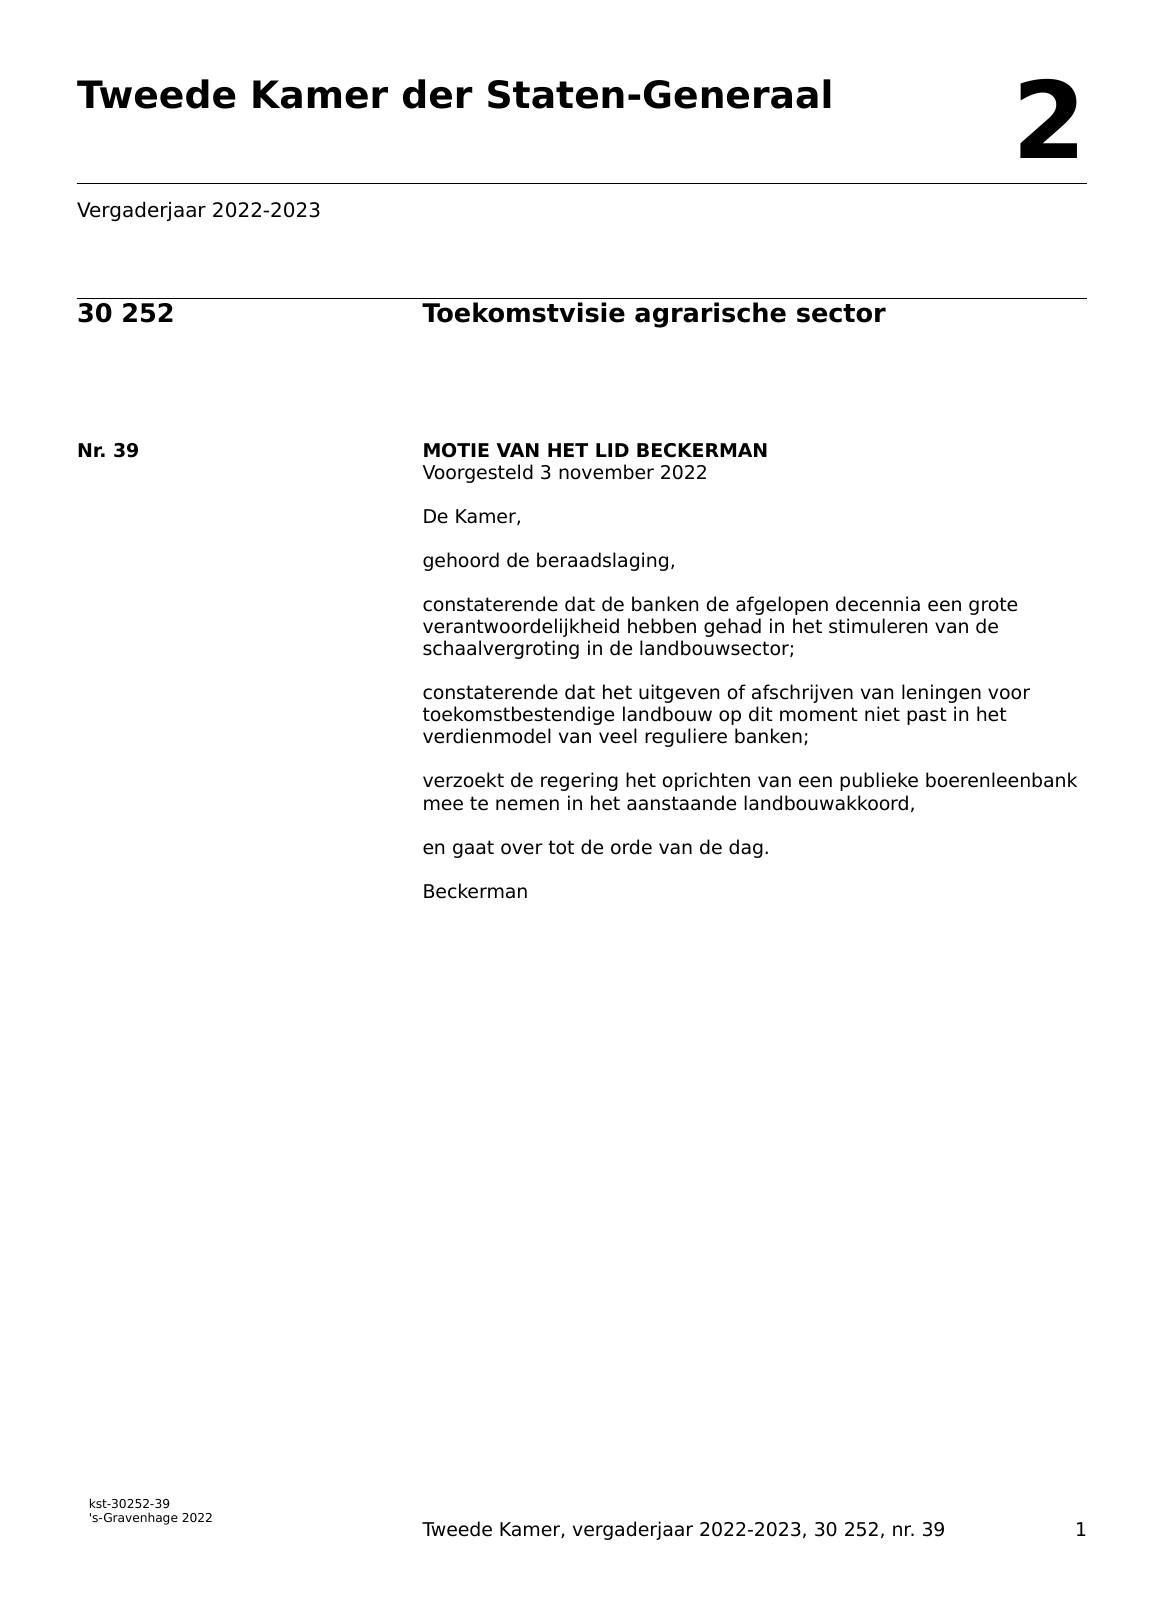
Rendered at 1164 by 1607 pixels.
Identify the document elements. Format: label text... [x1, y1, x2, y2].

text De Kamer, [422, 506, 1087, 528]
table_cell Vergaderjaar 2022-2023 [77, 184, 1087, 298]
text gehoord de beraadslaging, [422, 550, 1087, 572]
text constaterende dat het uitgeven of afschrijven van leningen voor toekomstbestendige landbouw op dit moment niet past in het verdienmodel van veel reguliere banken; [422, 682, 1087, 748]
subtitle Nr. 39 MOTIE VAN HET LID BECKERMAN [77, 440, 1087, 462]
text Beckerman [422, 881, 1087, 903]
subtitle 30 252 Toekomstvisie agrarische sector [77, 299, 1087, 329]
text verzoekt de regering het oprichten van een publieke boerenleenbank mee te nemen in het aanstaande landbouwakkoord, [422, 770, 1087, 814]
table_header Tweede Kamer der Staten-Generaal [77, 59, 886, 183]
text constaterende dat de banken de afgelopen decennia een grote verantwoordelijkheid hebben gehad in het stimuleren van de schaalvergroting in de landbouwsector; [422, 594, 1087, 660]
text en gaat over tot de orde van de dag. [422, 837, 1087, 858]
text 's-Gravenhage 2022 [88, 1511, 323, 1525]
text Voorgesteld 3 november 2022 [422, 462, 1087, 484]
table_header 2 [886, 59, 1087, 183]
text kst-30252-39 [88, 1497, 323, 1511]
